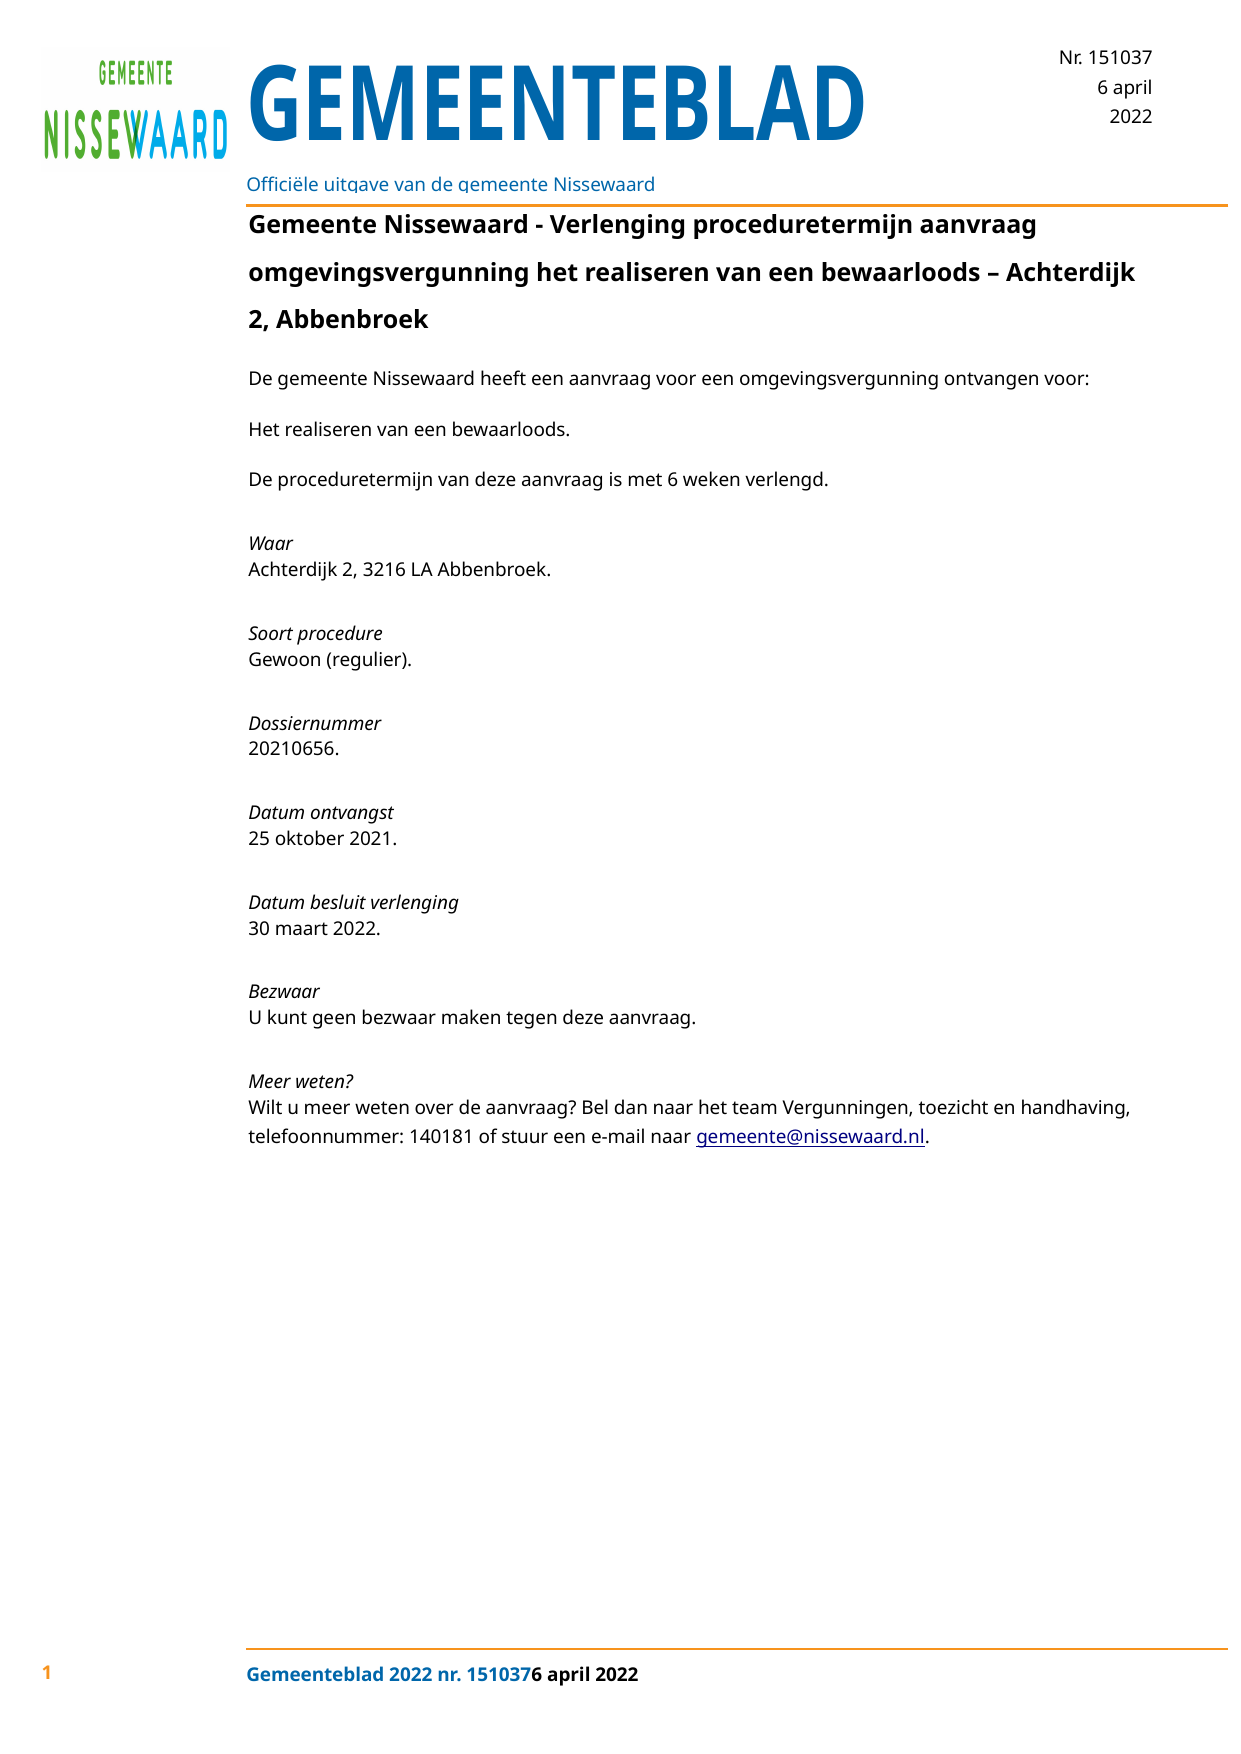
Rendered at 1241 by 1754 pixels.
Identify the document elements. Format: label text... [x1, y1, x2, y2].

text Soort procedure [248, 620, 1152, 646]
text De proceduretermijn van deze aanvraag is met 6 weken verlengd. [248, 466, 1152, 492]
text Datum ontvangst [248, 799, 1152, 825]
text Waar [248, 530, 1152, 556]
text Gewoon (regulier). [248, 646, 1152, 671]
text Het realiseren van een bewaarloods. [248, 416, 1152, 442]
text Wilt u meer weten over de aanvraag? Bel dan naar het team Vergunningen, toezicht en handhaving, telefoonnummer: 140181 of stuur een e-mail naar gemeente@nissewaard.nl. [248, 1094, 1152, 1149]
text Meer weten? [248, 1068, 1152, 1094]
text Datum besluit verlenging [248, 889, 1152, 915]
text U kunt geen bezwaar maken tegen deze aanvraag. [248, 1004, 1152, 1030]
text 25 oktober 2021. [248, 825, 1152, 851]
text 30 maart 2022. [248, 915, 1152, 941]
text 20210656. [248, 735, 1152, 761]
text De gemeente Nissewaard heeft een aanvraag voor een omgevingsvergunning ontvangen voor: [248, 366, 1152, 391]
text Dossiernummer [248, 710, 1152, 735]
text Achterdijk 2, 3216 LA Abbenbroek. [248, 556, 1152, 582]
picture [41, 47, 231, 172]
text Bezwaar [248, 979, 1152, 1004]
text Gemeente Nissewaard - Verlenging proceduretermijn aanvraag omgevingsvergunning het realiseren van een bewaarloods – Achterdijk 2, Abbenbroek [248, 207, 1152, 336]
